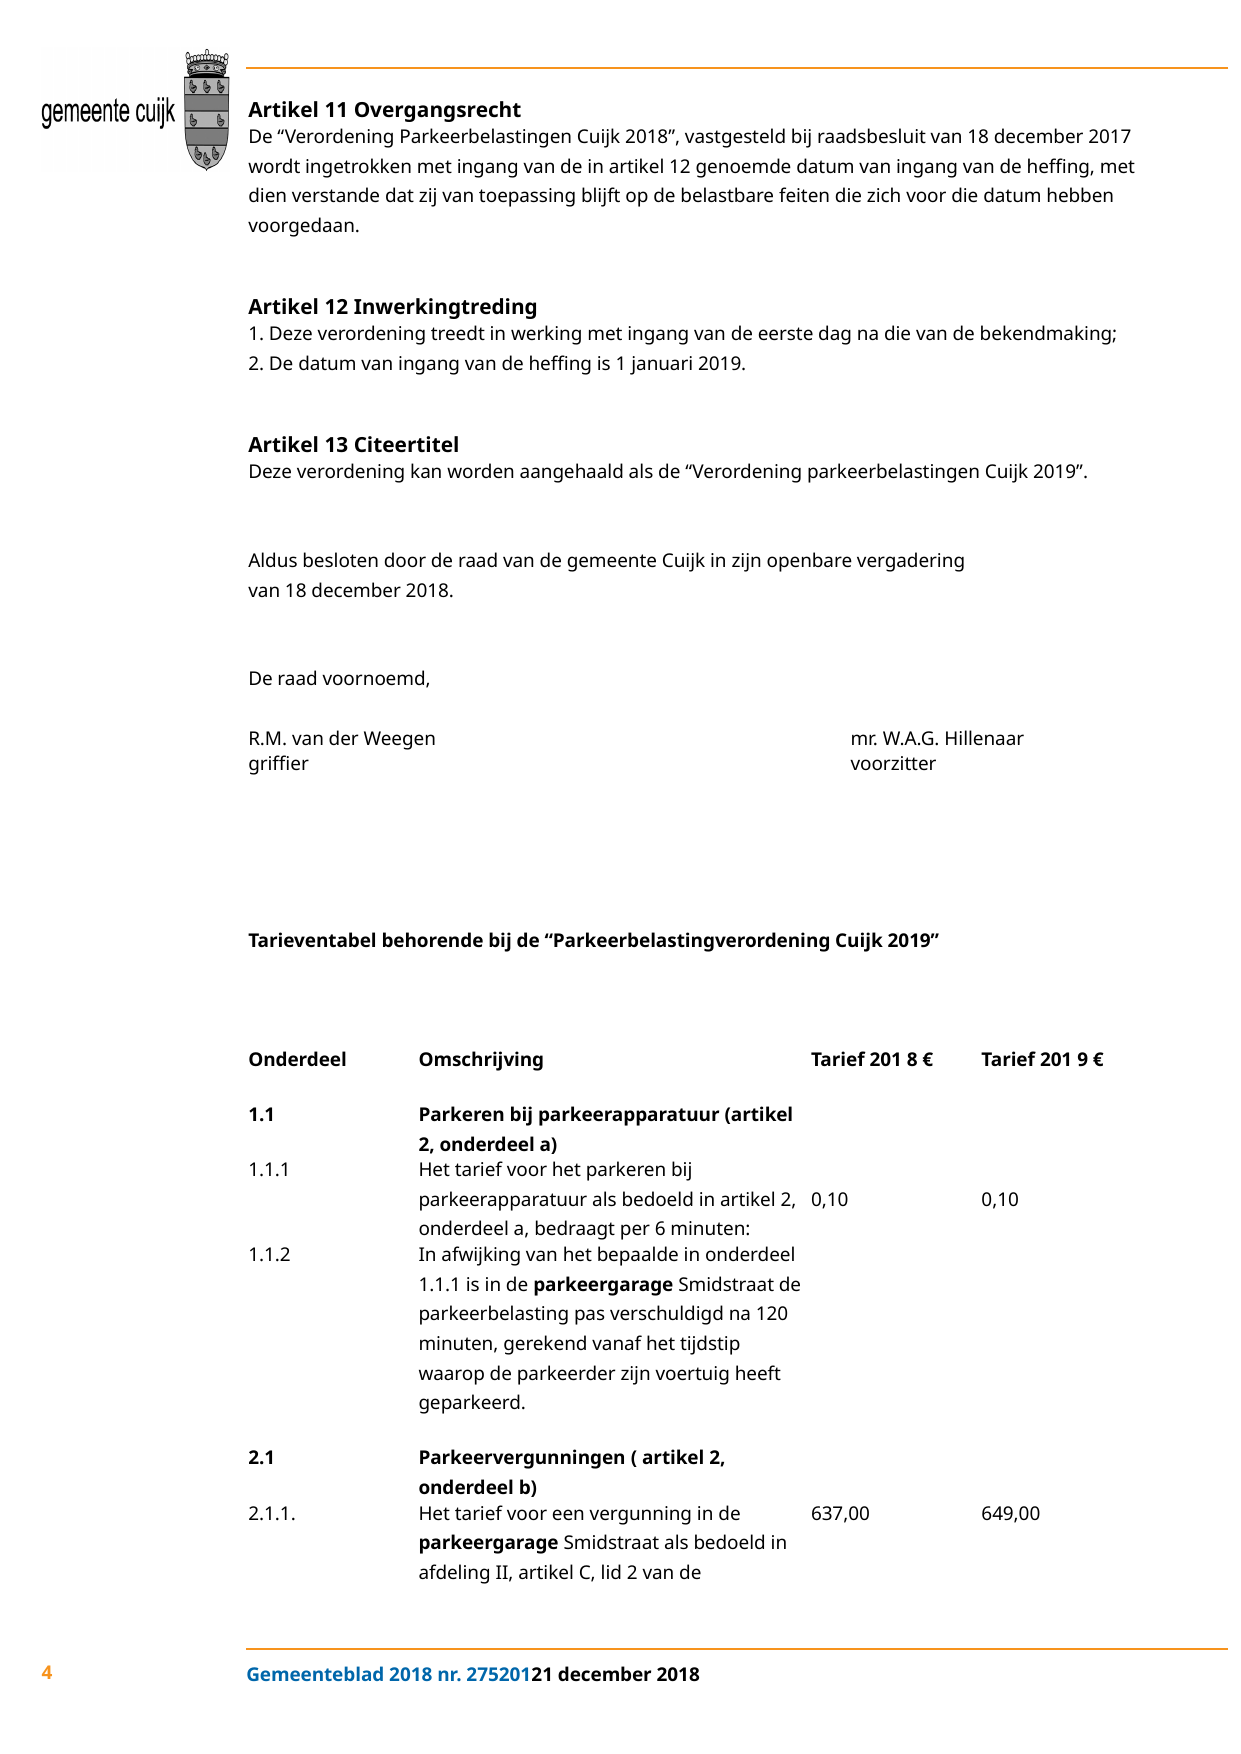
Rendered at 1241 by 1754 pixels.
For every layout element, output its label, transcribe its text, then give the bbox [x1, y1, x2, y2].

text Artikel 11 Overgangsrecht [248, 95, 1152, 123]
table_header Onderdeel [248, 1046, 418, 1101]
table_cell [981, 1241, 1152, 1444]
table_cell Parkeervergunningen ( artikel 2, onderdeel b) [418, 1445, 811, 1500]
table_cell [549, 751, 850, 776]
table_header Tarief 201 8 € [811, 1046, 981, 1101]
text Deze verordening kan worden aangehaald als de “Verordening parkeerbelastingen Cuijk 2019”. [248, 458, 1152, 484]
text Tarieventabel behorende bij de “Parkeerbelastingverordening Cuijk 2019” [248, 927, 1152, 953]
table_header Tarief 201 9 € [981, 1046, 1152, 1101]
text Artikel 12 Inwerkingtreding [248, 292, 1152, 320]
table_cell 2.1.1. [248, 1500, 418, 1585]
table_header [549, 725, 850, 751]
table_cell [981, 1445, 1152, 1500]
table_cell voorzitter [850, 751, 1152, 776]
table_header R.M. van der Weegen [248, 725, 549, 751]
table_cell [811, 1445, 981, 1500]
table_cell 649,00 [981, 1500, 1152, 1585]
table_cell griffier [248, 751, 549, 776]
table_cell 2.1 [248, 1445, 418, 1500]
table_cell 637,00 [811, 1500, 981, 1585]
table_cell 1.1.2 [248, 1241, 418, 1444]
table_header Omschrijving [418, 1046, 811, 1101]
text De raad voornoemd, [248, 666, 1152, 691]
table_cell [811, 1101, 981, 1156]
text 1. Deze verordening treedt in werking met ingang van de eerste dag na die van de bekendmaking; [248, 320, 1152, 346]
text van 18 december 2018. [248, 577, 1152, 602]
table_header mr. W.A.G. Hillenaar [850, 725, 1152, 751]
table_cell [811, 1241, 981, 1444]
table_cell 0,10 [981, 1156, 1152, 1241]
text De “Verordening Parkeerbelastingen Cuijk 2018”, vastgesteld bij raadsbesluit van 18 december 2017 wordt ingetrokken met ingang van de in artikel 12 genoemde datum van ingang van de heffing, met dien verstande dat zij van toepassing blijft op de belastbare feiten die zich voor die datum hebben voorgedaan. [248, 123, 1152, 238]
table_cell 0,10 [811, 1156, 981, 1241]
table_cell [981, 1101, 1152, 1156]
text Aldus besloten door de raad van de gemeente Cuijk in zijn openbare vergadering [248, 547, 1152, 573]
text Artikel 13 Citeertitel [248, 430, 1152, 458]
table_cell In afwijking van het bepaalde in onderdeel 1.1.1 is in de parkeergarage Smidstraat de parkeerbelasting pas verschuldigd na 120 minuten, gerekend vanaf het tijdstip waarop de parkeerder zijn voertuig heeft geparkeerd. [418, 1241, 811, 1444]
table_cell 1.1 [248, 1101, 418, 1156]
text 2. De datum van ingang van de heffing is 1 januari 2019. [248, 350, 1152, 376]
table_cell Parkeren bij parkeerapparatuur (artikel 2, onderdeel a) [418, 1101, 811, 1156]
table_cell 1.1.1 [248, 1156, 418, 1241]
picture [41, 47, 231, 172]
table_cell Het tarief voor een vergunning in de parkeergarage Smidstraat als bedoeld in afdeling II, artikel C, lid 2 van de [418, 1500, 811, 1585]
table_cell Het tarief voor het parkeren bij parkeerapparatuur als bedoeld in artikel 2, onderdeel a, bedraagt per 6 minuten: [418, 1156, 811, 1241]
